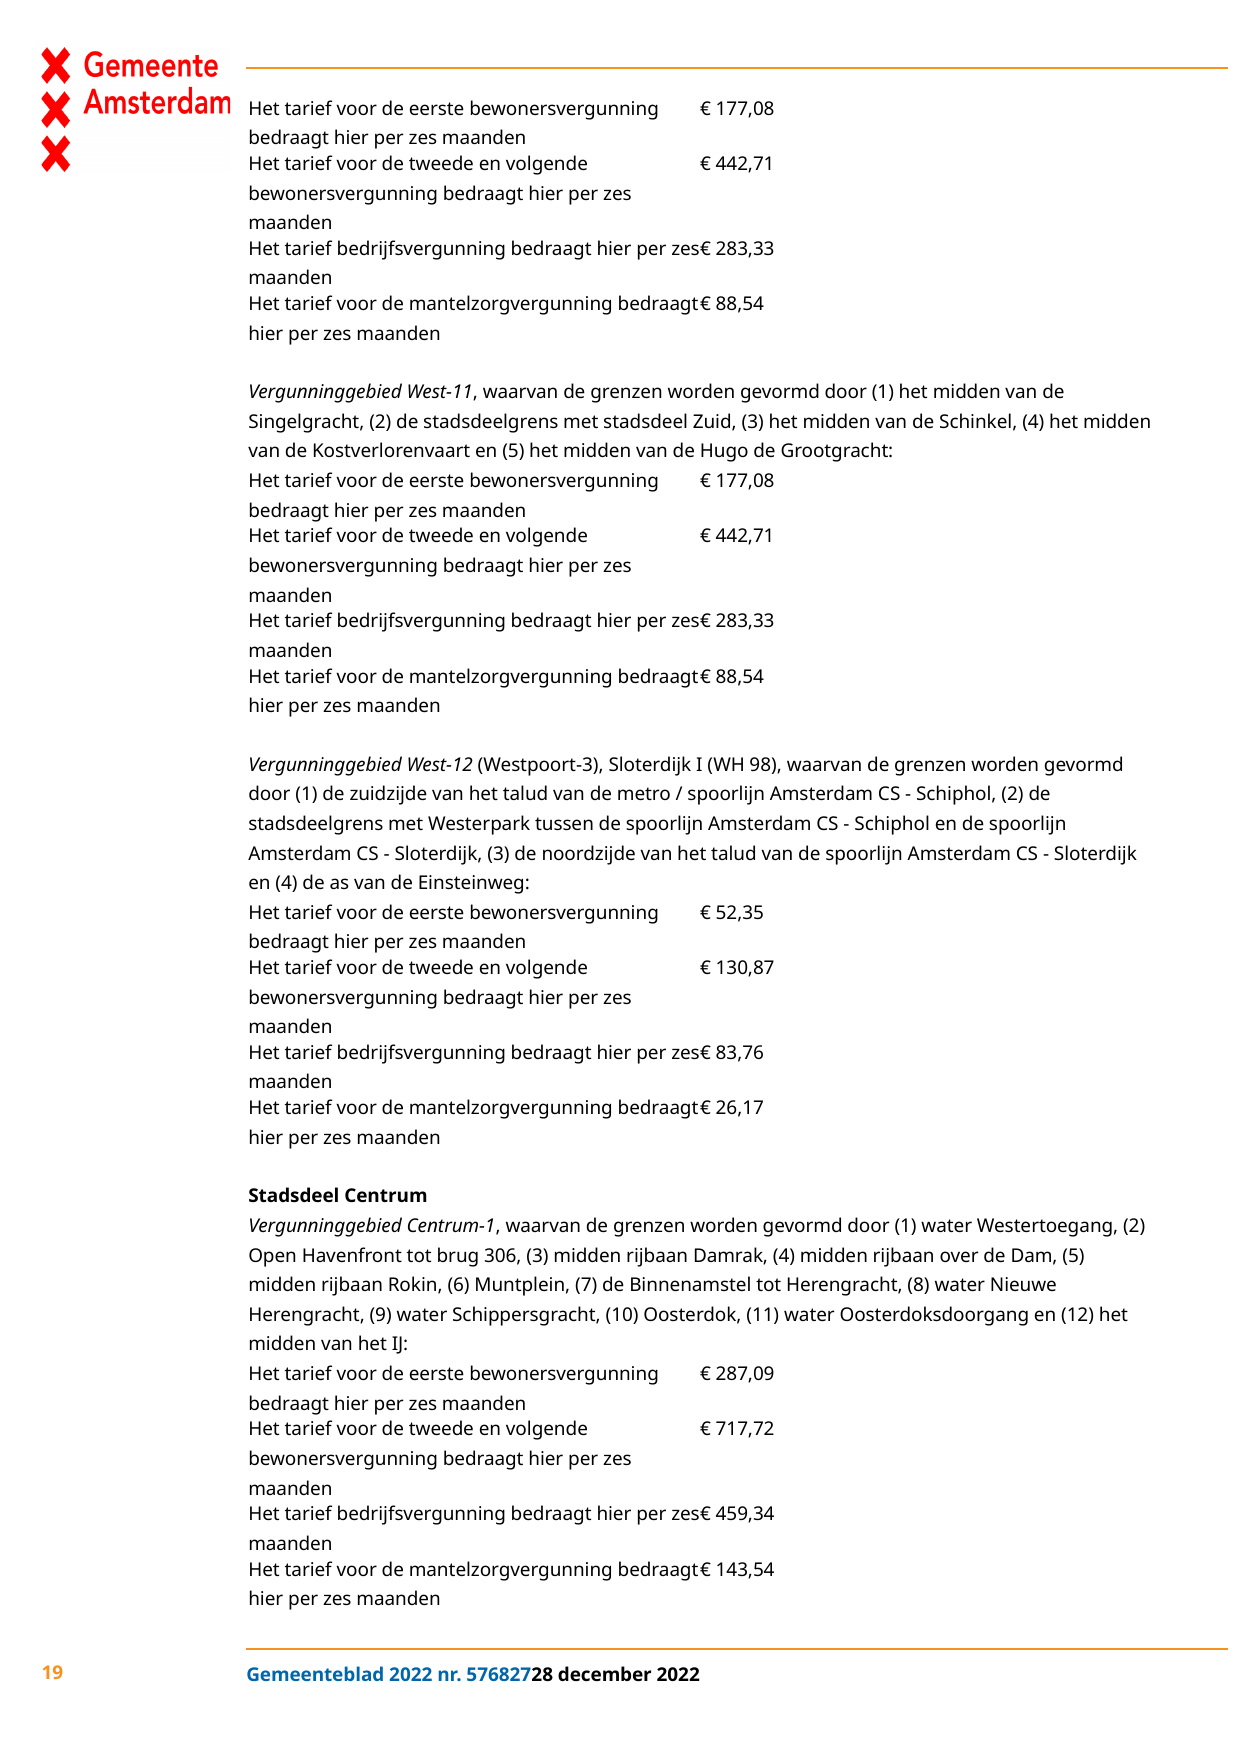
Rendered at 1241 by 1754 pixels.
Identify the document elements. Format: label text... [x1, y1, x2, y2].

text Stadsdeel Centrum [248, 1183, 1152, 1208]
table_cell Het tarief voor de tweede en volgende bewonersvergunning bedraagt hier per zes maanden [248, 954, 700, 1039]
table_header Het tarief voor de eerste bewonersvergunning bedraagt hier per zes maanden [248, 95, 700, 150]
table_cell Het tarief voor de tweede en volgende bewonersvergunning bedraagt hier per zes maanden [248, 523, 700, 607]
table_cell € 442,71 [700, 523, 1152, 607]
table_cell Het tarief voor de mantelzorgvergunning bedraagt hier per zes maanden [248, 1556, 700, 1611]
table_header € 177,08 [700, 95, 1152, 150]
table_cell Het tarief bedrijfsvergunning bedraagt hier per zes maanden [248, 608, 700, 663]
table_cell € 88,54 [700, 663, 1152, 718]
table_cell € 459,34 [700, 1500, 1152, 1556]
table_header Het tarief voor de eerste bewonersvergunning bedraagt hier per zes maanden [248, 1360, 700, 1416]
table_header Het tarief voor de eerste bewonersvergunning bedraagt hier per zes maanden [248, 899, 700, 954]
table_header € 177,08 [700, 467, 1152, 523]
table_cell Het tarief bedrijfsvergunning bedraagt hier per zes maanden [248, 1500, 700, 1556]
table_cell Het tarief voor de mantelzorgvergunning bedraagt hier per zes maanden [248, 663, 700, 718]
text Vergunninggebied West-12 (Westpoort-3), Sloterdijk I (WH 98), waarvan de grenzen worden gevormd door (1) de zuidzijde van het talud van de metro / spoorlijn Amsterdam CS - Schiphol, (2) de stadsdeelgrens met Westerpark tussen de spoorlijn Amsterdam CS - Schiphol en de spoorlijn Amsterdam CS - Sloterdijk, (3) de noordzijde van het talud van de spoorlijn Amsterdam CS - Sloterdijk en (4) de as van de Einsteinweg: [248, 751, 1152, 895]
table_cell Het tarief bedrijfsvergunning bedraagt hier per zes maanden [248, 235, 700, 290]
table_cell € 130,87 [700, 954, 1152, 1039]
table_cell € 283,33 [700, 608, 1152, 663]
table_cell Het tarief voor de tweede en volgende bewonersvergunning bedraagt hier per zes maanden [248, 1416, 700, 1500]
table_cell € 26,17 [700, 1095, 1152, 1150]
table_cell € 442,71 [700, 150, 1152, 235]
table_cell Het tarief voor de mantelzorgvergunning bedraagt hier per zes maanden [248, 1095, 700, 1150]
table_cell € 143,54 [700, 1556, 1152, 1611]
table_cell Het tarief bedrijfsvergunning bedraagt hier per zes maanden [248, 1039, 700, 1094]
text Vergunninggebied Centrum-1, waarvan de grenzen worden gevormd door (1) water Westertoegang, (2) Open Havenfront tot brug 306, (3) midden rijbaan Damrak, (4) midden rijbaan over de Dam, (5) midden rijbaan Rokin, (6) Muntplein, (7) de Binnenamstel tot Herengracht, (8) water Nieuwe Herengracht, (9) water Schippersgracht, (10) Oosterdok, (11) water Oosterdoksdoorgang en (12) het midden van het IJ: [248, 1212, 1152, 1356]
table_cell € 83,76 [700, 1039, 1152, 1094]
table_cell € 283,33 [700, 235, 1152, 290]
table_cell Het tarief voor de mantelzorgvergunning bedraagt hier per zes maanden [248, 290, 700, 346]
table_cell € 88,54 [700, 290, 1152, 346]
table_header Het tarief voor de eerste bewonersvergunning bedraagt hier per zes maanden [248, 467, 700, 523]
text Vergunninggebied West-11, waarvan de grenzen worden gevormd door (1) het midden van de Singelgracht, (2) de stadsdeelgrens met stadsdeel Zuid, (3) het midden van de Schinkel, (4) het midden van de Kostverlorenvaart en (5) het midden van de Hugo de Grootgracht: [248, 378, 1152, 463]
table_cell Het tarief voor de tweede en volgende bewonersvergunning bedraagt hier per zes maanden [248, 150, 700, 235]
table_header € 287,09 [700, 1360, 1152, 1416]
table_cell € 717,72 [700, 1416, 1152, 1500]
picture [41, 47, 231, 172]
table_header € 52,35 [700, 899, 1152, 954]
